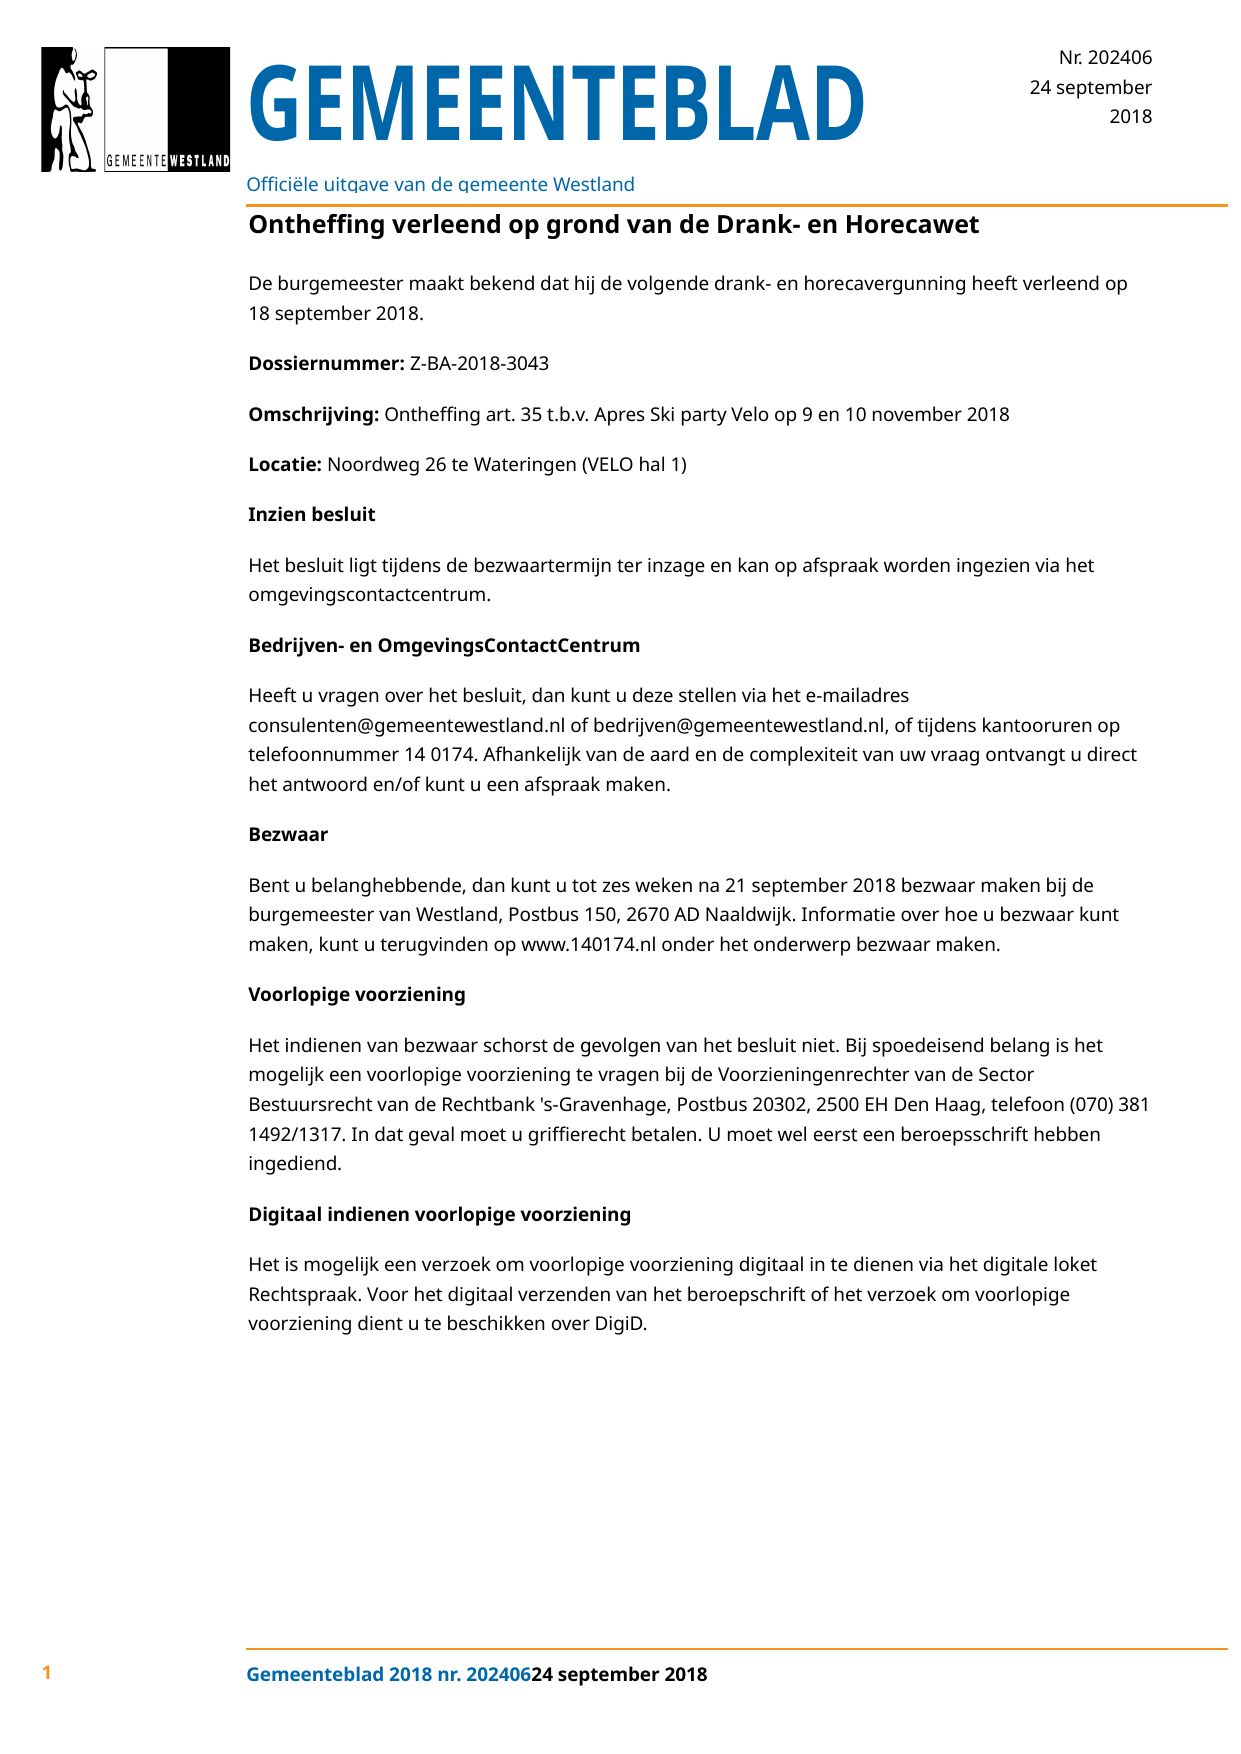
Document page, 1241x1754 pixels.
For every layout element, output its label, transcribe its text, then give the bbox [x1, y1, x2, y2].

text Bent u belanghebbende, dan kunt u tot zes weken na 21 september 2018 bezwaar maken bij de burgemeester van Westland, Postbus 150, 2670 AD Naaldwijk. Informatie over hoe u bezwaar kunt maken, kunt u terugvinden op www.140174.nl onder het onderwerp bezwaar maken. [248, 872, 1152, 957]
text Inzien besluit [248, 502, 1152, 527]
text Dossiernummer: Z-BA-2018-3043 [248, 350, 1152, 376]
text Het besluit ligt tijdens de bezwaartermijn ter inzage en kan op afspraak worden ingezien via het omgevingscontactcentrum. [248, 552, 1152, 607]
text Heeft u vragen over het besluit, dan kunt u deze stellen via het e-mailadres consulenten@gemeentewestland.nl of bedrijven@gemeentewestland.nl, of tijdens kantooruren op telefoonnummer 14 0174. Afhankelijk van de aard en de complexiteit van uw vraag ontvangt u direct het antwoord en/of kunt u een afspraak maken. [248, 682, 1152, 797]
text Ontheffing verleend op grond van de Drank- en Horecawet [248, 207, 1152, 241]
text Digitaal indienen voorlopige voorziening [248, 1201, 1152, 1226]
text Bezwaar [248, 822, 1152, 847]
text Het indienen van bezwaar schorst de gevolgen van het besluit niet. Bij spoedeisend belang is het mogelijk een voorlopige voorziening te vragen bij de Voorzieningenrechter van de Sector Bestuursrecht van de Rechtbank 's-Gravenhage, Postbus 20302, 2500 EH Den Haag, telefoon (070) 381 1492/1317. In dat geval moet u griffierecht betalen. U moet wel eerst een beroepsschrift hebben ingediend. [248, 1032, 1152, 1176]
text Voorlopige voorziening [248, 982, 1152, 1007]
text Bedrijven- en OmgevingsContactCentrum [248, 632, 1152, 658]
text Locatie: Noordweg 26 te Wateringen (VELO hal 1) [248, 451, 1152, 477]
picture [41, 47, 231, 172]
text Het is mogelijk een verzoek om voorlopige voorziening digitaal in te dienen via het digitale loket Rechtspraak. Voor het digitaal verzenden van het beroepschrift of het verzoek om voorlopige voorziening dient u te beschikken over DigiD. [248, 1251, 1152, 1336]
text Omschrijving: Ontheffing art. 35 t.b.v. Apres Ski party Velo op 9 en 10 november 2018 [248, 401, 1152, 426]
text De burgemeester maakt bekend dat hij de volgende drank- en horecavergunning heeft verleend op 18 september 2018. [248, 270, 1152, 326]
